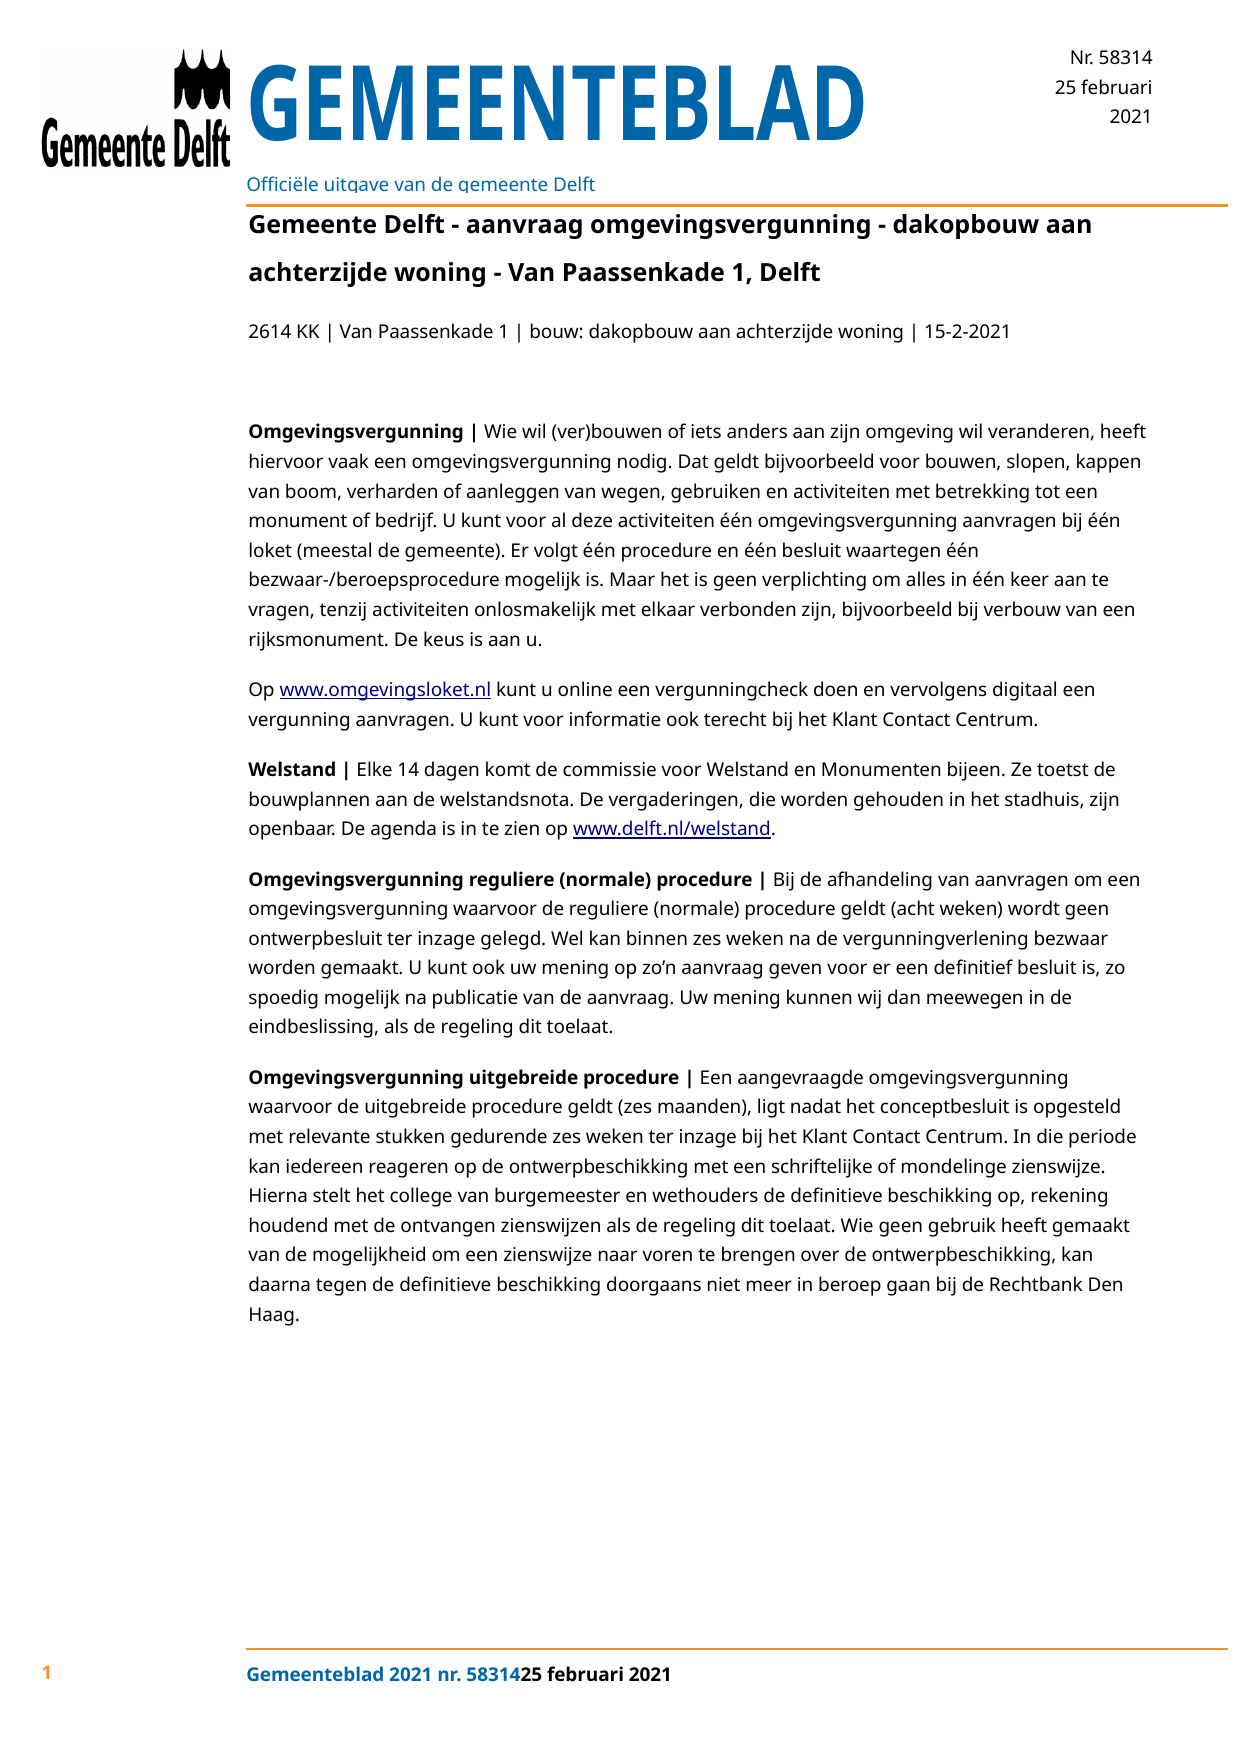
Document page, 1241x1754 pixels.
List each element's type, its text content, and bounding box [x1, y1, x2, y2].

text Omgevingsvergunning | Wie wil (ver)bouwen of iets anders aan zijn omgeving wil veranderen, heeft hiervoor vaak een omgevingsvergunning nodig. Dat geldt bijvoorbeeld voor bouwen, slopen, kappen van boom, verharden of aanleggen van wegen, gebruiken en activiteiten met betrekking tot een monument of bedrijf. U kunt voor al deze activiteiten één omgevingsvergunning aanvragen bij één loket (meestal de gemeente). Er volgt één procedure en één besluit waartegen één bezwaar-/beroepsprocedure mogelijk is. Maar het is geen verplichting om alles in één keer aan te vragen, tenzij activiteiten onlosmakelijk met elkaar verbonden zijn, bijvoorbeeld bij verbouw van een rijksmonument. De keus is aan u. [248, 419, 1152, 652]
text Gemeente Delft - aanvraag omgevingsvergunning - dakopbouw aan achterzijde woning - Van Paassenkade 1, Delft [248, 207, 1152, 288]
text 2614 KK | Van Paassenkade 1 | bouw: dakopbouw aan achterzijde woning | 15-2-2021 [248, 318, 1152, 344]
picture [41, 47, 231, 172]
text Op www.omgevingsloket.nl kunt u online een vergunningcheck doen en vervolgens digitaal een vergunning aanvragen. U kunt voor informatie ook terecht bij het Klant Contact Centrum. [248, 676, 1152, 732]
text Omgevingsvergunning reguliere (normale) procedure | Bij de afhandeling van aanvragen om een omgevingsvergunning waarvoor de reguliere (normale) procedure geldt (acht weken) wordt geen ontwerpbesluit ter inzage gelegd. Wel kan binnen zes weken na de vergunningverlening bezwaar worden gemaakt. U kunt ook uw mening op zo’n aanvraag geven voor er een definitief besluit is, zo spoedig mogelijk na publicatie van de aanvraag. Uw mening kunnen wij dan meewegen in de eindbeslissing, als de regeling dit toelaat. [248, 866, 1152, 1039]
text Welstand | Elke 14 dagen komt de commissie voor Welstand en Monumenten bijeen. Ze toetst de bouwplannen aan de welstandsnota. De vergaderingen, die worden gehouden in het stadhuis, zijn openbaar. De agenda is in te zien op www.delft.nl/welstand. [248, 756, 1152, 841]
text Omgevingsvergunning uitgebreide procedure | Een aangevraagde omgevingsvergunning waarvoor de uitgebreide procedure geldt (zes maanden), ligt nadat het conceptbesluit is opgesteld met relevante stukken gedurende zes weken ter inzage bij het Klant Contact Centrum. In die periode kan iedereen reageren op de ontwerpbeschikking met een schriftelijke of mondelinge zienswijze. Hierna stelt het college van burgemeester en wethouders de definitieve beschikking op, rekening houdend met de ontvangen zienswijzen als de regeling dit toelaat. Wie geen gebruik heeft gemaakt van de mogelijkheid om een zienswijze naar voren te brengen over de ontwerpbeschikking, kan daarna tegen de definitieve beschikking doorgaans niet meer in beroep gaan bij de Rechtbank Den Haag. [248, 1064, 1152, 1327]
